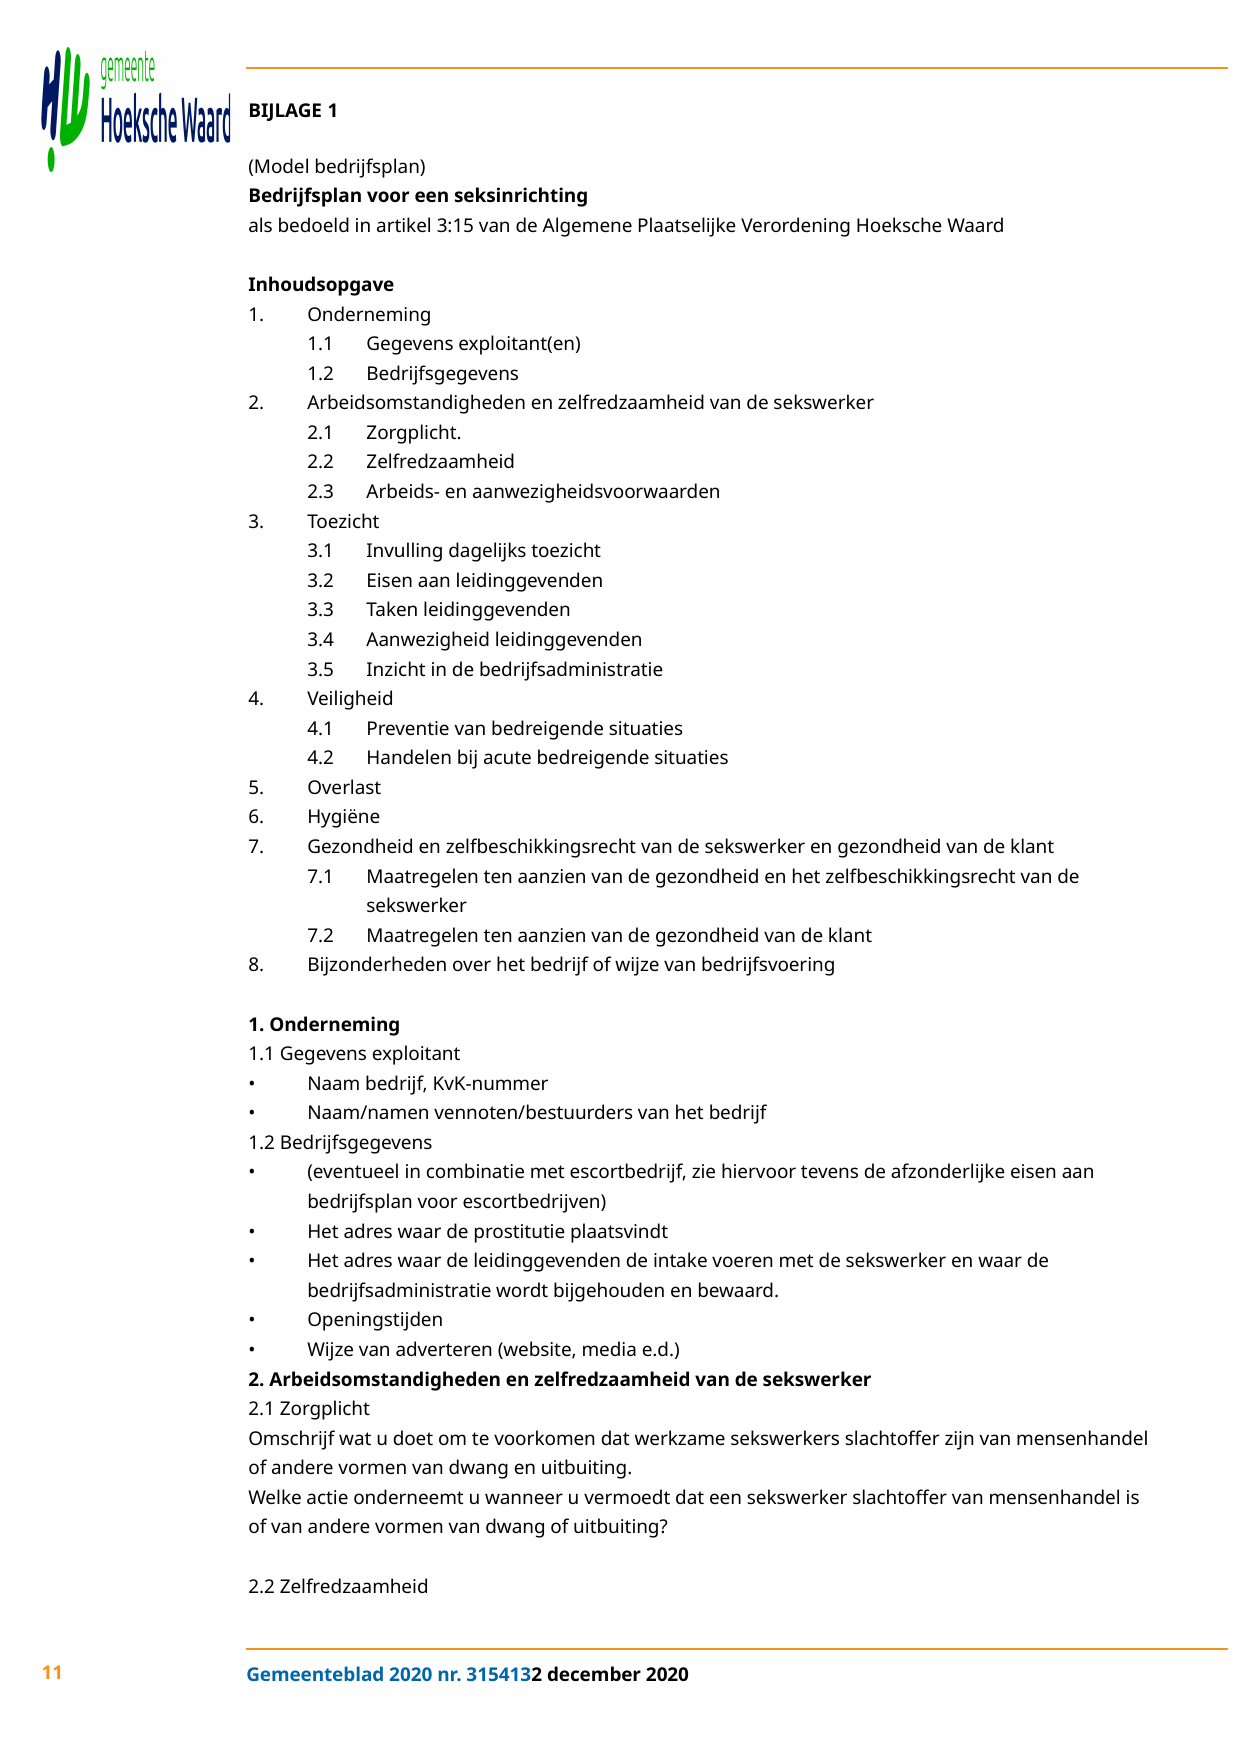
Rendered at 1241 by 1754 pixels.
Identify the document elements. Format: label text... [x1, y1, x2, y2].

list Naam bedrijf, KvK-nummer [248, 1070, 1152, 1096]
text 1. Onderneming [248, 1011, 1152, 1037]
list Eisen aan leidinggevenden [307, 567, 1152, 593]
text (Model bedrijfsplan) [248, 153, 1152, 179]
list Bedrijfsgegevens [307, 360, 1152, 386]
list Naam/namen vennoten/bestuurders van het bedrijf [248, 1099, 1152, 1125]
list Het adres waar de prostitutie plaatsvindt [248, 1218, 1152, 1244]
list Openingstijden [248, 1307, 1152, 1332]
list Het adres waar de leidinggevenden de intake voeren met de sekswerker en waar de bedrijfsadministratie wordt bijgehouden en bewaard. [248, 1247, 1152, 1303]
list (eventueel in combinatie met escortbedrijf, zie hiervoor tevens de afzonderlijke eisen aan bedrijfsplan voor escortbedrijven) [248, 1159, 1152, 1214]
list Zelfredzaamheid [307, 449, 1152, 474]
list Arbeids- en aanwezigheidsvoorwaarden [307, 478, 1152, 504]
text als bedoeld in artikel 3:15 van de Algemene Plaatselijke Verordening Hoeksche Waard [248, 212, 1152, 238]
list Gegevens exploitant(en) [307, 330, 1152, 356]
list Handelen bij acute bedreigende situaties [307, 744, 1152, 770]
text 1.1 Gegevens exploitant [248, 1040, 1152, 1066]
text 2.2 Zelfredzaamheid [248, 1573, 1152, 1599]
list Zorgplicht. [307, 419, 1152, 445]
text Inhoudsopgave [248, 271, 1152, 297]
list Aanwezigheid leidinggevenden [307, 626, 1152, 652]
list Veiligheid [248, 685, 1152, 711]
list Overlast [248, 774, 1152, 800]
list Wijze van adverteren (website, media e.d.) [248, 1336, 1152, 1362]
text Bedrijfsplan voor een seksinrichting [248, 182, 1152, 208]
list Toezicht [248, 508, 1152, 534]
text Welke actie onderneemt u wanneer u vermoedt dat een sekswerker slachtoffer van mensenhandel is of van andere vormen van dwang of uitbuiting? [248, 1484, 1152, 1539]
list Bijzonderheden over het bedrijf of wijze van bedrijfsvoering [248, 952, 1152, 977]
text 1.2 Bedrijfsgegevens [248, 1129, 1152, 1155]
list Preventie van bedreigende situaties [307, 715, 1152, 741]
list Maatregelen ten aanzien van de gezondheid van de klant [307, 922, 1152, 948]
list Hygiëne [248, 804, 1152, 829]
picture [41, 47, 231, 172]
text 2. Arbeidsomstandigheden en zelfredzaamheid van de sekswerker [248, 1366, 1152, 1392]
text 2.1 Zorgplicht [248, 1395, 1152, 1421]
list Arbeidsomstandigheden en zelfredzaamheid van de sekswerker [248, 389, 1152, 415]
list Taken leidinggevenden [307, 597, 1152, 622]
list Maatregelen ten aanzien van de gezondheid en het zelfbeschikkingsrecht van de sekswerker [307, 863, 1152, 918]
text Omschrijf wat u doet om te voorkomen dat werkzame sekswerkers slachtoffer zijn van mensenhandel of andere vormen van dwang en uitbuiting. [248, 1425, 1152, 1480]
list Onderneming [248, 301, 1152, 327]
list Inzicht in de bedrijfsadministratie [307, 656, 1152, 682]
text BIJLAGE 1 [248, 95, 1152, 123]
list Invulling dagelijks toezicht [307, 537, 1152, 563]
list Gezondheid en zelfbeschikkingsrecht van de sekswerker en gezondheid van de klant [248, 833, 1152, 859]
